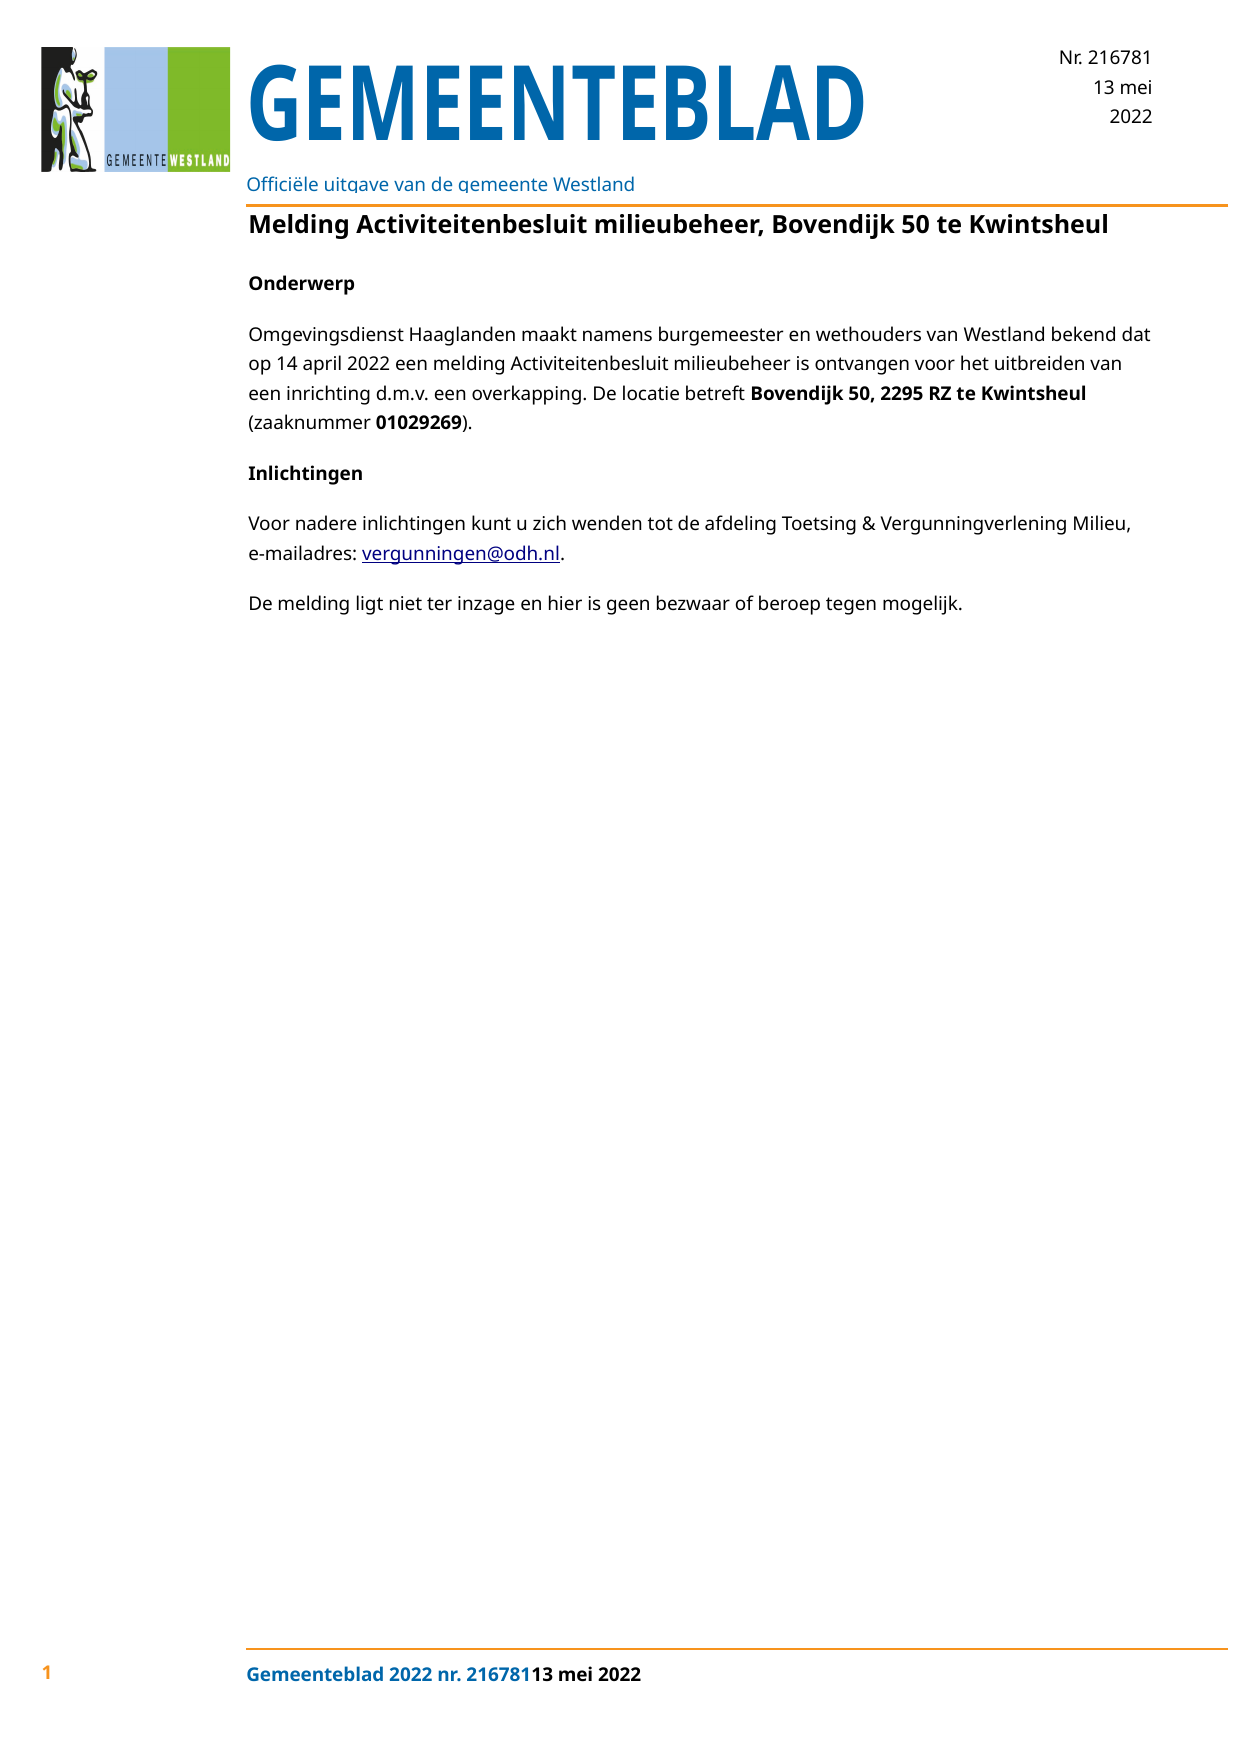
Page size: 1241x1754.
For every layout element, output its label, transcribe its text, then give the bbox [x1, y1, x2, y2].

text Inlichtingen [248, 460, 1152, 486]
text De melding ligt niet ter inzage en hier is geen bezwaar of beroep tegen mogelijk. [248, 590, 1152, 616]
picture [41, 47, 231, 172]
text Melding Activiteitenbesluit milieubeheer, Bovendijk 50 te Kwintsheul [248, 207, 1152, 241]
text Voor nadere inlichtingen kunt u zich wenden tot de afdeling Toetsing & Vergunningverlening Milieu, e-mailadres: vergunningen@odh.nl. [248, 510, 1152, 566]
text Omgevingsdienst Haaglanden maakt namens burgemeester en wethouders van Westland bekend dat op 14 april 2022 een melding Activiteitenbesluit milieubeheer is ontvangen voor het uitbreiden van een inrichting d.m.v. een overkapping. De locatie betreft Bovendijk 50, 2295 RZ te Kwintsheul (zaaknummer 01029269). [248, 321, 1152, 435]
text Onderwerp [248, 270, 1152, 296]
